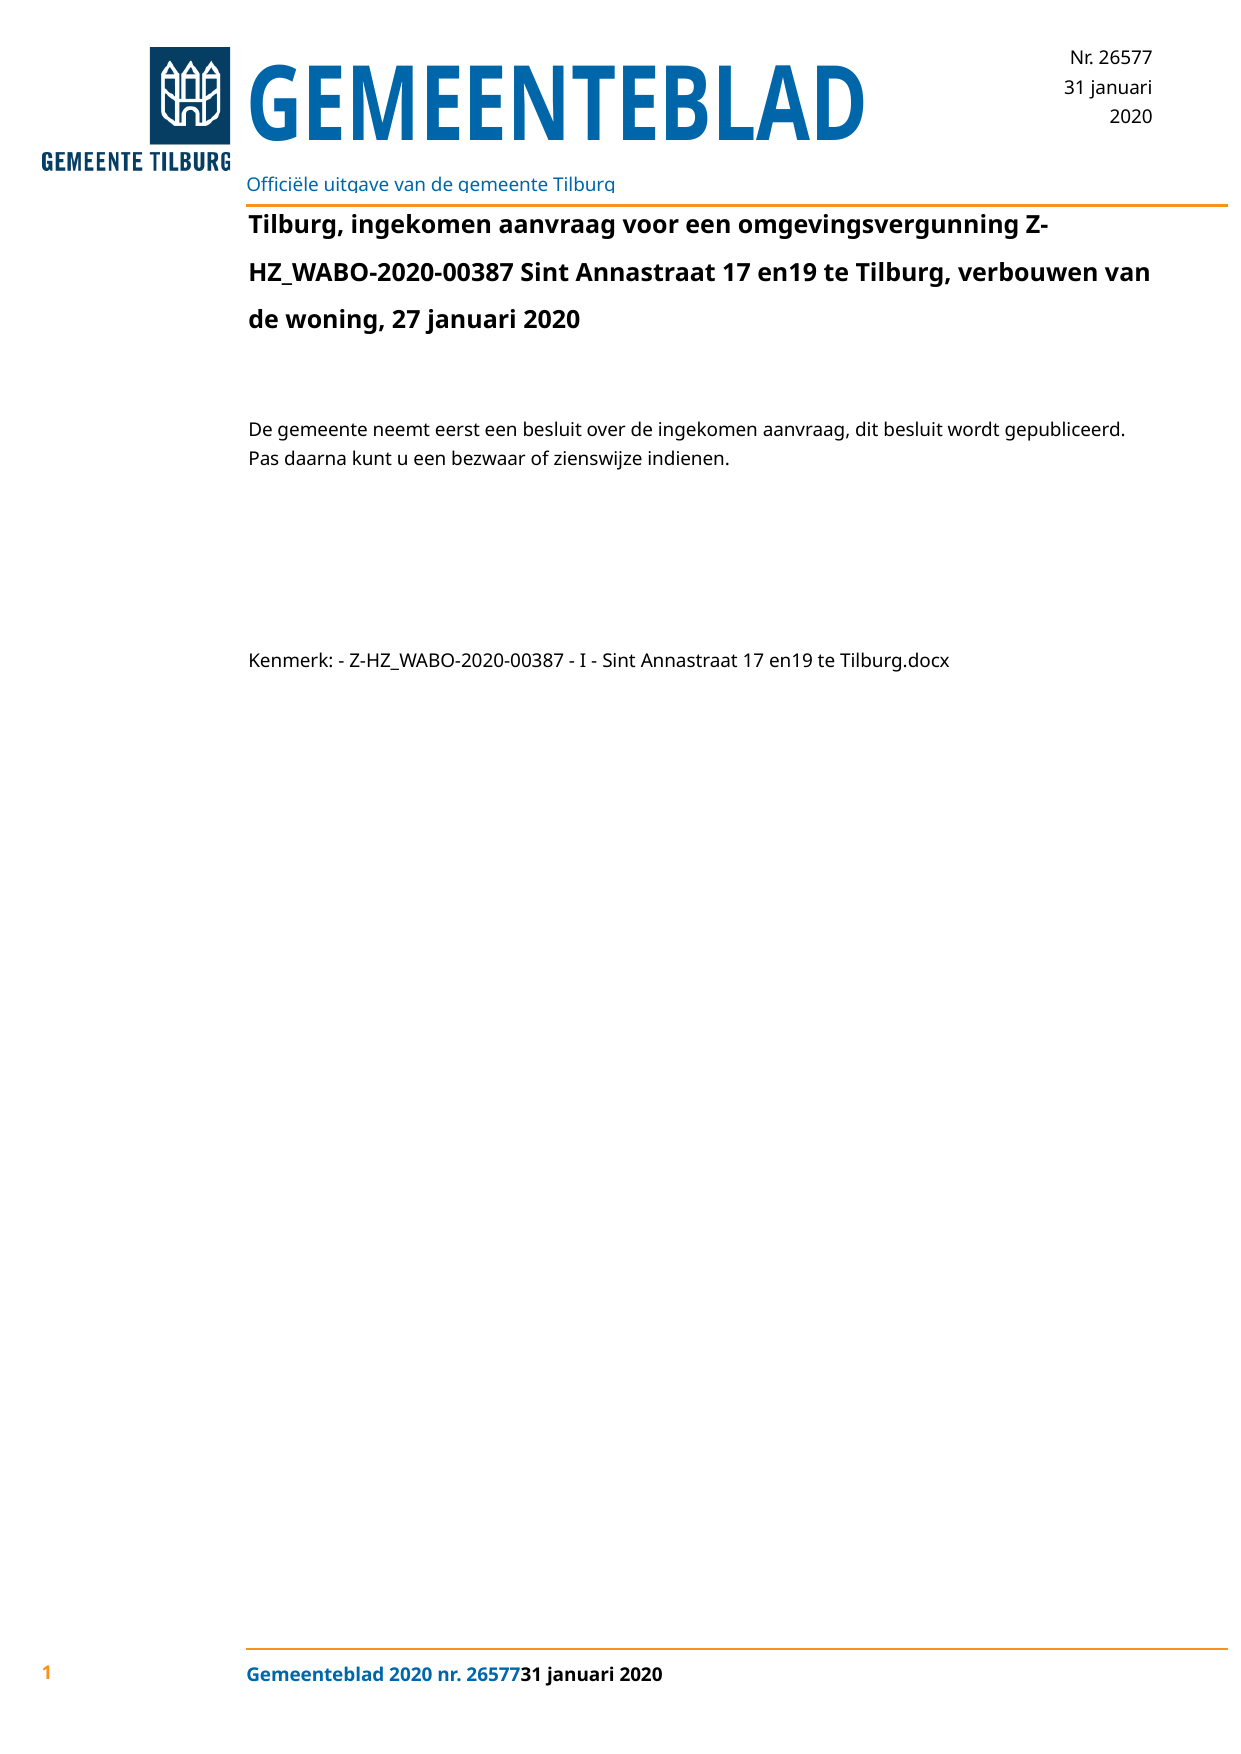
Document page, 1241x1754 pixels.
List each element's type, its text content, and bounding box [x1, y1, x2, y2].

picture [41, 47, 231, 172]
text Kenmerk: - Z-HZ_WABO-2020-00387 - I - Sint Annastraat 17 en19 te Tilburg.docx [248, 647, 1152, 673]
text Tilburg, ingekomen aanvraag voor een omgevingsvergunning Z-HZ_WABO-2020-00387 Sint Annastraat 17 en19 te Tilburg, verbouwen van de woning, 27 januari 2020 [248, 207, 1152, 336]
text De gemeente neemt eerst een besluit over de ingekomen aanvraag, dit besluit wordt gepubliceerd. Pas daarna kunt u een bezwaar of zienswijze indienen. [248, 416, 1152, 471]
